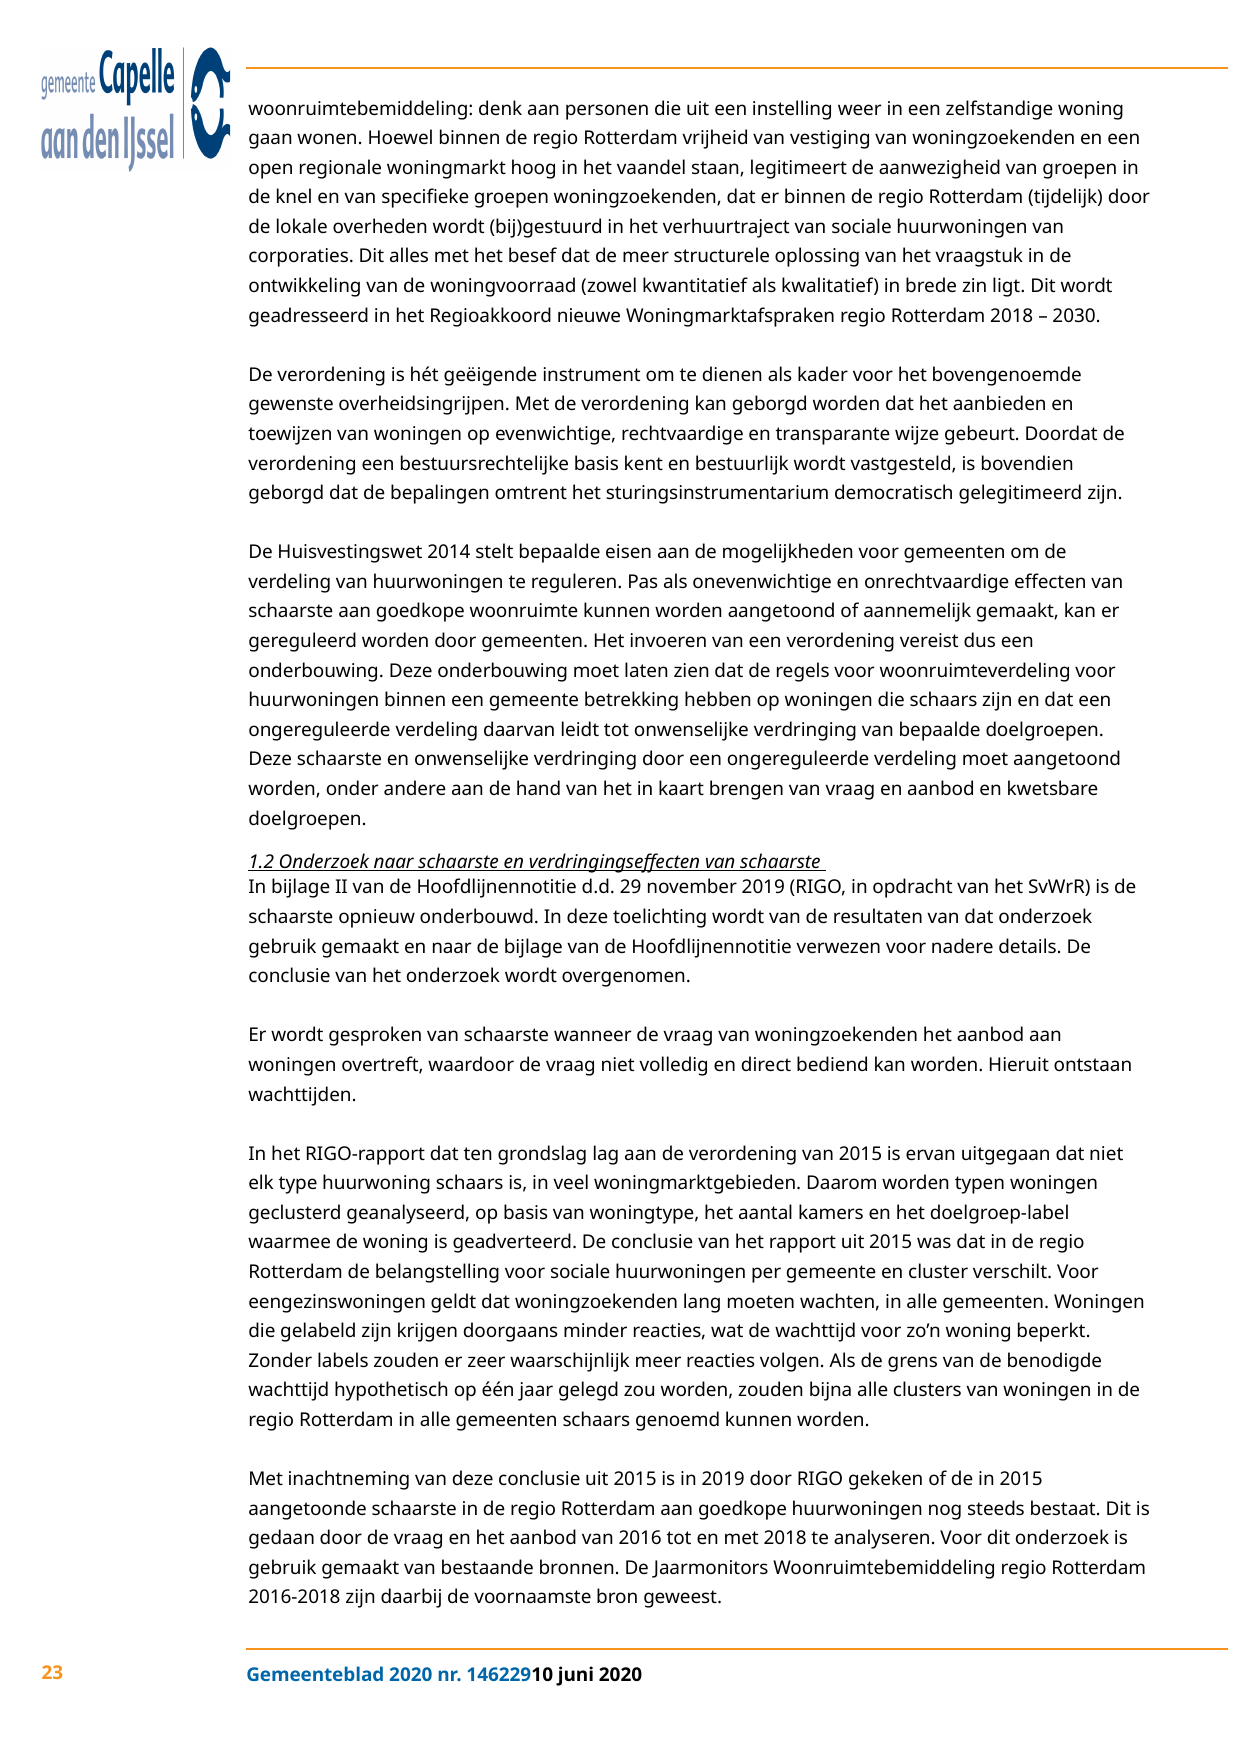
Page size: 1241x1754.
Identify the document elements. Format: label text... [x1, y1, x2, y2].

text woonruimtebemiddeling: denk aan personen die uit een instelling weer in een zelfstandige woning gaan wonen. Hoewel binnen de regio Rotterdam vrijheid van vestiging van woningzoekenden en een open regionale woningmarkt hoog in het vaandel staan, legitimeert de aanwezigheid van groepen in de knel en van specifieke groepen woningzoekenden, dat er binnen de regio Rotterdam (tijdelijk) door de lokale overheden wordt (bij)gestuurd in het verhuurtraject van sociale huurwoningen van corporaties. Dit alles met het besef dat de meer structurele oplossing van het vraagstuk in de ontwikkeling van de woningvoorraad (zowel kwantitatief als kwalitatief) in brede zin ligt. Dit wordt geadresseerd in het Regioakkoord nieuwe Woningmarktafspraken regio Rotterdam 2018 – 2030. [248, 95, 1152, 328]
text De Huisvestingswet 2014 stelt bepaalde eisen aan de mogelijkheden voor gemeenten om de verdeling van huurwoningen te reguleren. Pas als onevenwichtige en onrechtvaardige effecten van schaarste aan goedkope woonruimte kunnen worden aangetoond of aannemelijk gemaakt, kan er gereguleerd worden door gemeenten. Het invoeren van een verordening vereist dus een onderbouwing. Deze onderbouwing moet laten zien dat de regels voor woonruimteverdeling voor huurwoningen binnen een gemeente betrekking hebben op woningen die schaars zijn en dat een ongereguleerde verdeling daarvan leidt tot onwenselijke verdringing van bepaalde doelgroepen. Deze schaarste en onwenselijke verdringing door een ongereguleerde verdeling moet aangetoond worden, onder andere aan de hand van het in kaart brengen van vraag en aanbod en kwetsbare doelgroepen. [248, 538, 1152, 831]
text Met inachtneming van deze conclusie uit 2015 is in 2019 door RIGO gekeken of de in 2015 aangetoonde schaarste in de regio Rotterdam aan goedkope huurwoningen nog steeds bestaat. Dit is gedaan door de vraag en het aanbod van 2016 tot en met 2018 te analyseren. Voor dit onderzoek is gebruik gemaakt van bestaande bronnen. De Jaarmonitors Woonruimtebemiddeling regio Rotterdam 2016-2018 zijn daarbij de voornaamste bron geweest. [248, 1465, 1152, 1609]
text In bijlage II van de Hoofdlijnennotitie d.d. 29 november 2019 (RIGO, in opdracht van het SvWrR) is de schaarste opnieuw onderbouwd. In deze toelichting wordt van de resultaten van dat onderzoek gebruik gemaakt en naar de bijlage van de Hoofdlijnennotitie verwezen voor nadere details. De conclusie van het onderzoek wordt overgenomen. [248, 874, 1152, 988]
text Er wordt gesproken van schaarste wanneer de vraag van woningzoekenden het aanbod aan woningen overtreft, waardoor de vraag niet volledig en direct bediend kan worden. Hieruit ontstaan wachttijden. [248, 1022, 1152, 1106]
text De verordening is hét geëigende instrument om te dienen als kader voor het bovengenoemde gewenste overheidsingrijpen. Met de verordening kan geborgd worden dat het aanbieden en toewijzen van woningen op evenwichtige, rechtvaardige en transparante wijze gebeurt. Doordat de verordening een bestuursrechtelijke basis kent en bestuurlijk wordt vastgesteld, is bovendien geborgd dat de bepalingen omtrent het sturingsinstrumentarium democratisch gelegitimeerd zijn. [248, 361, 1152, 505]
text In het RIGO-rapport dat ten grondslag lag aan de verordening van 2015 is ervan uitgegaan dat niet elk type huurwoning schaars is, in veel woningmarktgebieden. Daarom worden typen woningen geclusterd geanalyseerd, op basis van woningtype, het aantal kamers en het doelgroep-label waarmee de woning is geadverteerd. De conclusie van het rapport uit 2015 was dat in de regio Rotterdam de belangstelling voor sociale huurwoningen per gemeente en cluster verschilt. Voor eengezinswoningen geldt dat woningzoekenden lang moeten wachten, in alle gemeenten. Woningen die gelabeld zijn krijgen doorgaans minder reacties, wat de wachttijd voor zo’n woning beperkt. Zonder labels zouden er zeer waarschijnlijk meer reacties volgen. Als de grens van de benodigde wachttijd hypothetisch op één jaar gelegd zou worden, zouden bijna alle clusters van woningen in de regio Rotterdam in alle gemeenten schaars genoemd kunnen worden. [248, 1140, 1152, 1432]
text 1.2 Onderzoek naar schaarste en verdringingseffecten van schaarste [248, 848, 1152, 874]
picture [41, 47, 231, 172]
